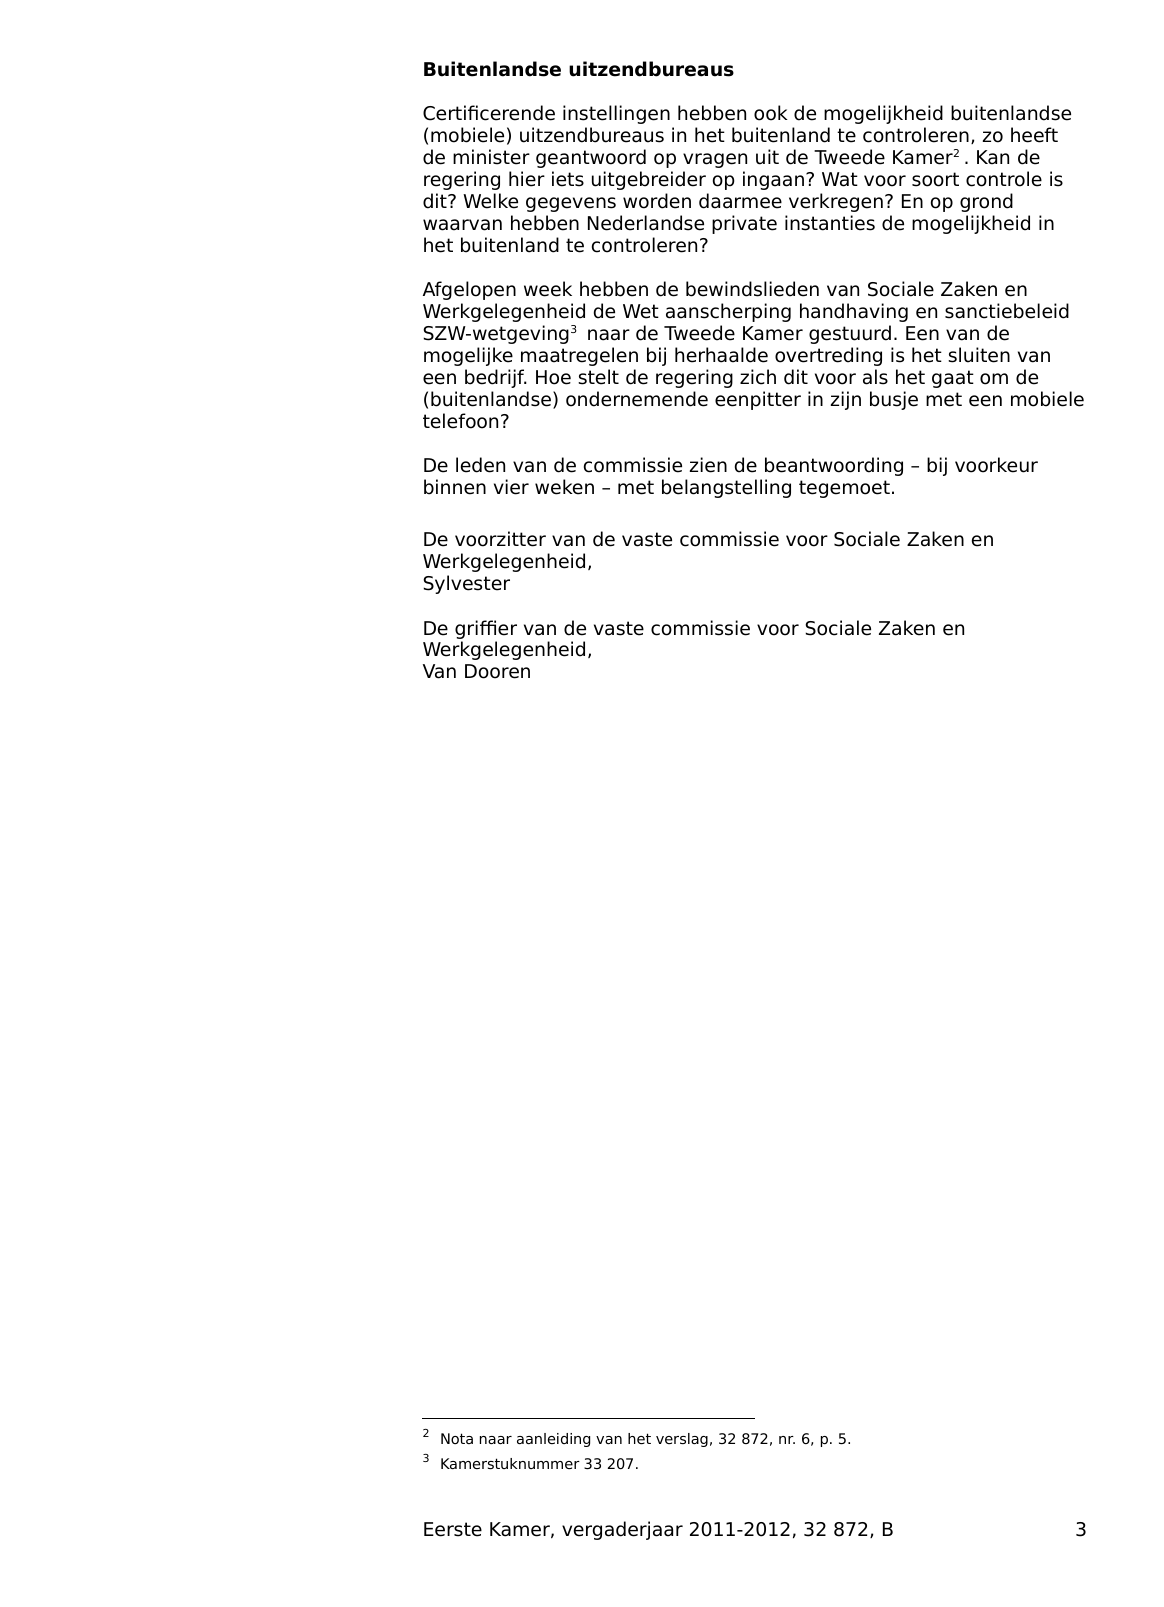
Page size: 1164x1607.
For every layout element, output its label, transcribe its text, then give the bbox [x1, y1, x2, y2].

text Afgelopen week hebben de bewindslieden van Sociale Zaken en Werkgelegenheid de Wet aanscherping handhaving en sanctiebeleid SZW-wetgeving naar de Tweede Kamer gestuurd. Een van de mogelijke maatregelen bij herhaalde overtreding is het sluiten van een bedrijf. Hoe stelt de regering zich dit voor als het gaat om de (buitenlandse) ondernemende eenpitter in zijn busje met een mobiele telefoon? [422, 279, 1087, 433]
text De leden van de commissie zien de beantwoording – bij voorkeur binnen vier weken – met belangstelling tegemoet. [422, 455, 1087, 499]
subtitle Buitenlandse uitzendbureaus [422, 59, 1087, 81]
text Certificerende instellingen hebben ook de mogelijkheid buitenlandse (mobiele) uitzendbureaus in het buitenland te controleren, zo heeft de minister geantwoord op vragen uit de Tweede Kamer. Kan de regering hier iets uitgebreider op ingaan? Wat voor soort controle is dit? Welke gegevens worden daarmee verkregen? En op grond waarvan hebben Nederlandse private instanties de mogelijkheid in het buitenland te controleren? [422, 103, 1087, 257]
text De voorzitter van de vaste commissie voor Sociale Zaken en Werkgelegenheid, Sylvester [422, 529, 1087, 595]
text Kamerstuknummer 33 207. [422, 1452, 1087, 1474]
text Nota naar aanleiding van het verslag, 32 872, nr. 6, p. 5. [422, 1427, 1087, 1449]
text De griffier van de vaste commissie voor Sociale Zaken en Werkgelegenheid, Van Dooren [422, 617, 1087, 683]
